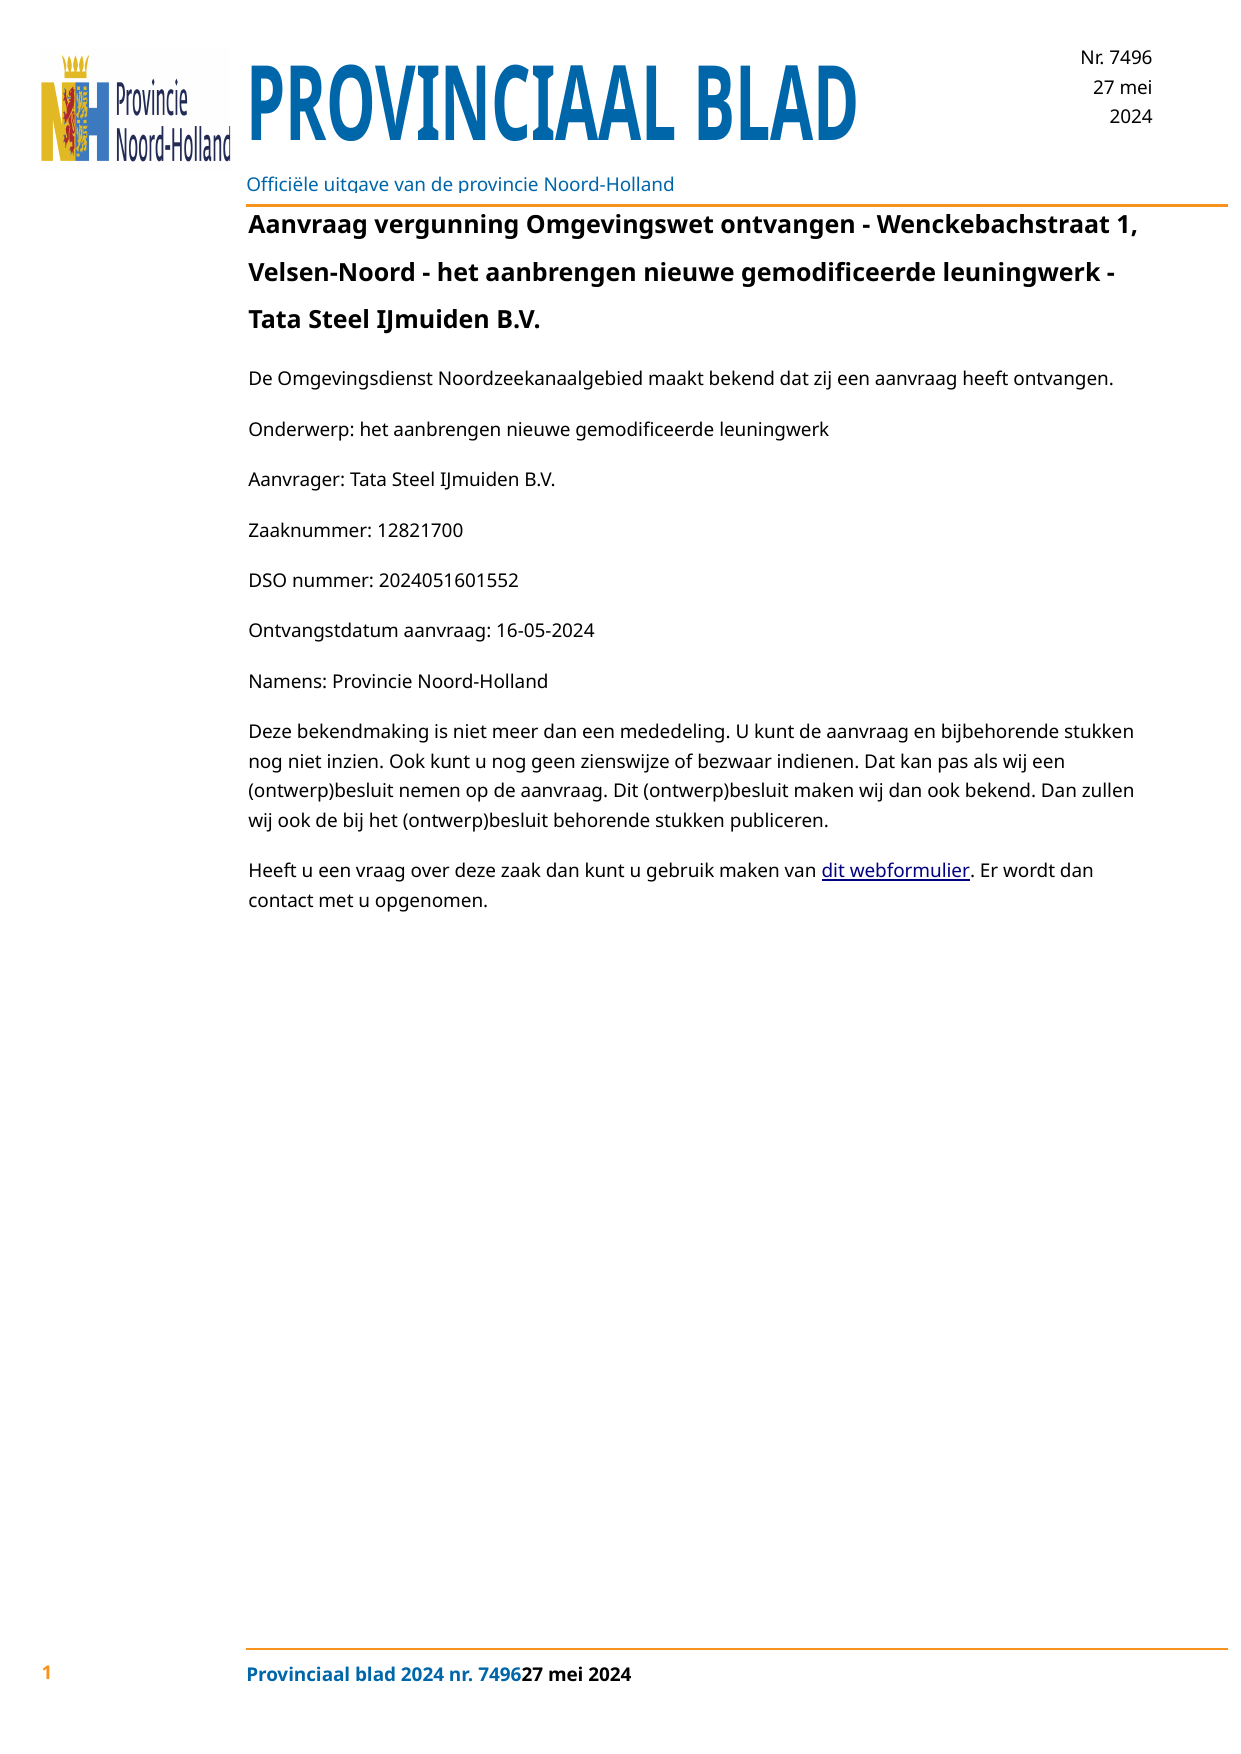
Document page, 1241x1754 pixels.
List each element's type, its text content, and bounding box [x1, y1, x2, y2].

text Zaaknummer: 12821700 [248, 517, 1152, 542]
text Aanvrager: Tata Steel IJmuiden B.V. [248, 466, 1152, 492]
text Ontvangstdatum aanvraag: 16-05-2024 [248, 618, 1152, 643]
text De Omgevingsdienst Noordzeekanaalgebied maakt bekend dat zij een aanvraag heeft ontvangen. [248, 366, 1152, 391]
text Aanvraag vergunning Omgevingswet ontvangen - Wenckebachstraat 1, Velsen-Noord - het aanbrengen nieuwe gemodificeerde leuningwerk - Tata Steel IJmuiden B.V. [248, 207, 1152, 336]
text Deze bekendmaking is niet meer dan een mededeling. U kunt de aanvraag en bijbehorende stukken nog niet inzien. Ook kunt u nog geen zienswijze of bezwaar indienen. Dat kan pas als wij een (ontwerp)besluit nemen op de aanvraag. Dit (ontwerp)besluit maken wij dan ook bekend. Dan zullen wij ook de bij het (ontwerp)besluit behorende stukken publiceren. [248, 718, 1152, 833]
text Heeft u een vraag over deze zaak dan kunt u gebruik maken van dit webformulier. Er wordt dan contact met u opgenomen. [248, 858, 1152, 913]
text Onderwerp: het aanbrengen nieuwe gemodificeerde leuningwerk [248, 416, 1152, 442]
text Namens: Provincie Noord-Holland [248, 668, 1152, 694]
text DSO nummer: 2024051601552 [248, 567, 1152, 593]
picture [41, 47, 231, 172]
